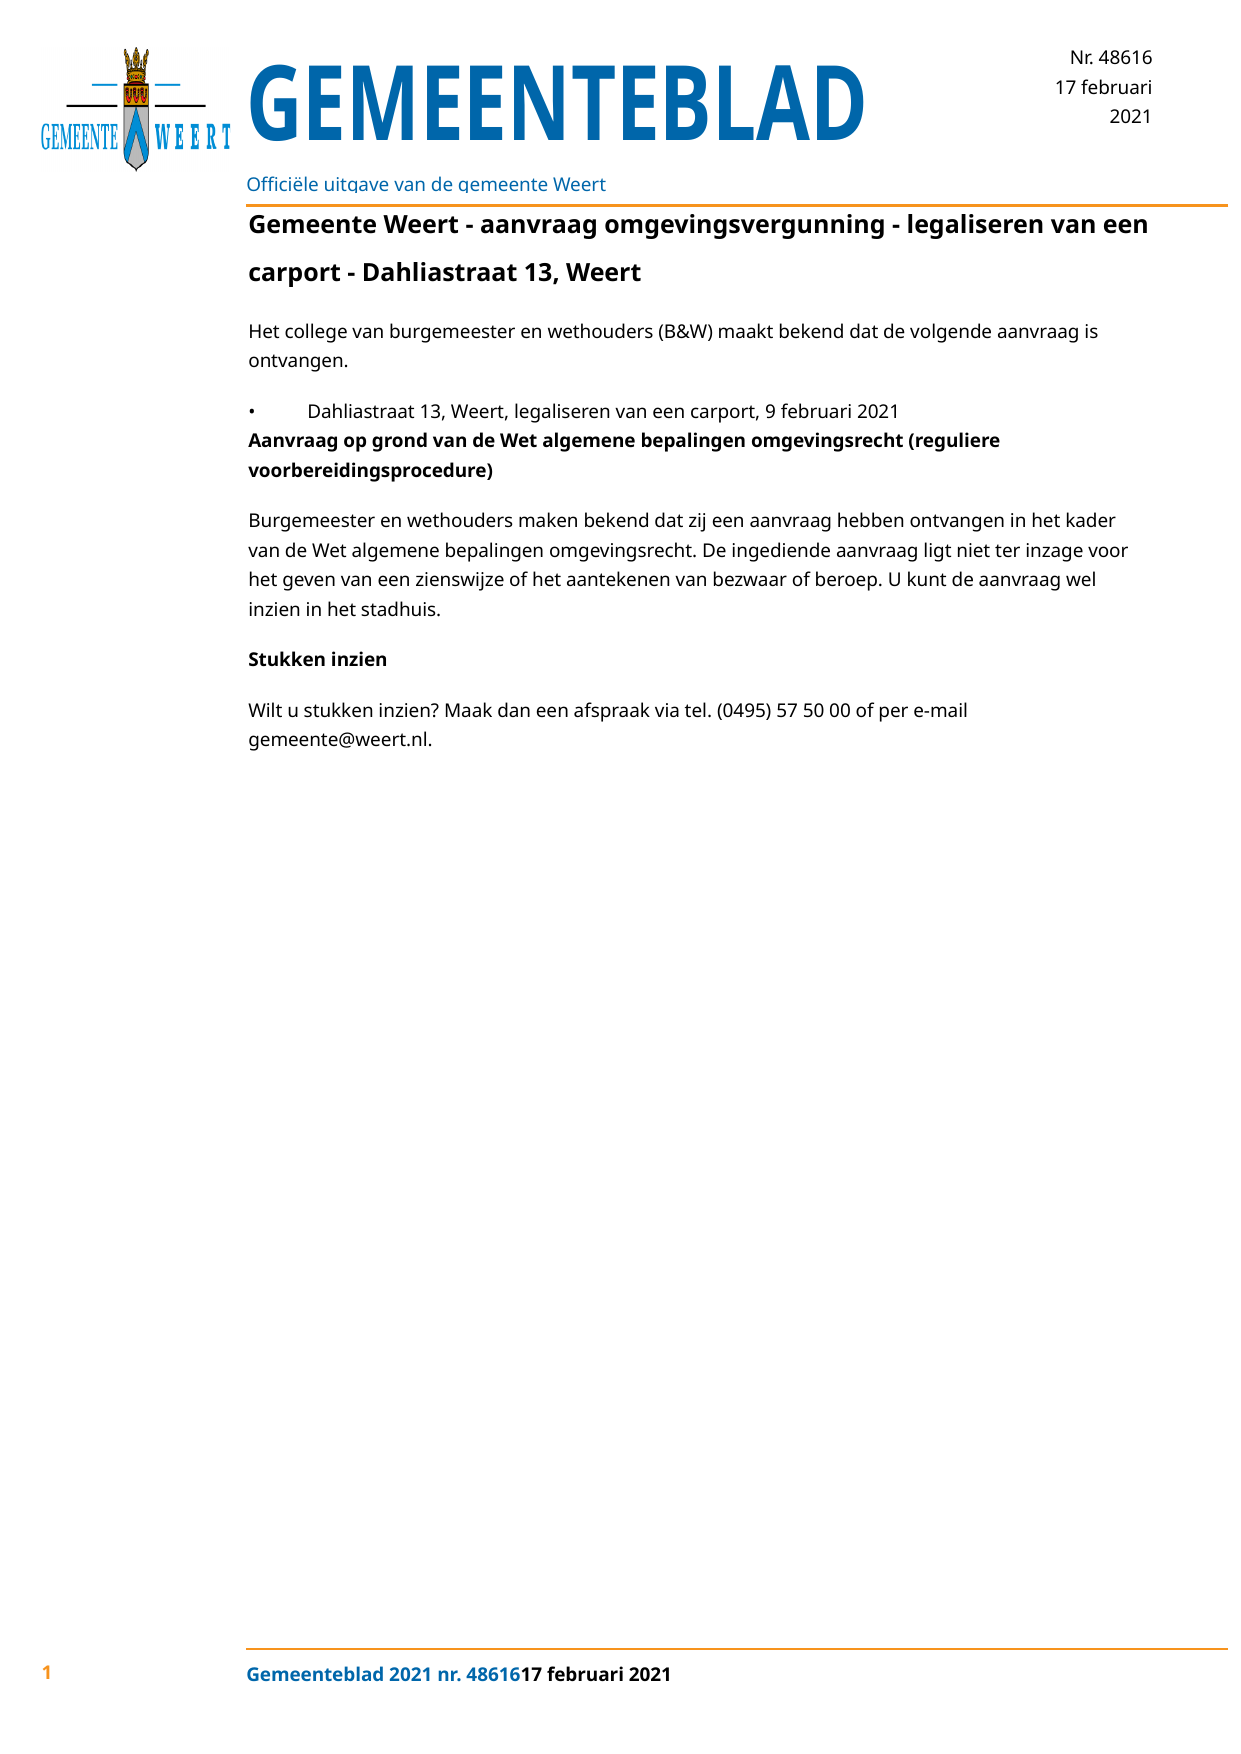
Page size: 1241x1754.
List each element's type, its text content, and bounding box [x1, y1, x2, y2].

picture [41, 47, 231, 172]
list Dahliastraat 13, Weert, legaliseren van een carport, 9 februari 2021 [248, 398, 1152, 424]
text Stukken inzien [248, 647, 1152, 672]
text Het college van burgemeester en wethouders (B&W) maakt bekend dat de volgende aanvraag is ontvangen. [248, 318, 1152, 373]
text Wilt u stukken inzien? Maak dan een afspraak via tel. (0495) 57 50 00 of per e-mail gemeente@weert.nl. [248, 697, 1152, 752]
text Aanvraag op grond van de Wet algemene bepalingen omgevingsrecht (reguliere voorbereidingsprocedure) [248, 427, 1152, 483]
text Gemeente Weert - aanvraag omgevingsvergunning - legaliseren van een carport - Dahliastraat 13, Weert [248, 207, 1152, 288]
text Burgemeester en wethouders maken bekend dat zij een aanvraag hebben ontvangen in het kader van de Wet algemene bepalingen omgevingsrecht. De ingediende aanvraag ligt niet ter inzage voor het geven van een zienswijze of het aantekenen van bezwaar of beroep. U kunt de aanvraag wel inzien in het stadhuis. [248, 507, 1152, 622]
